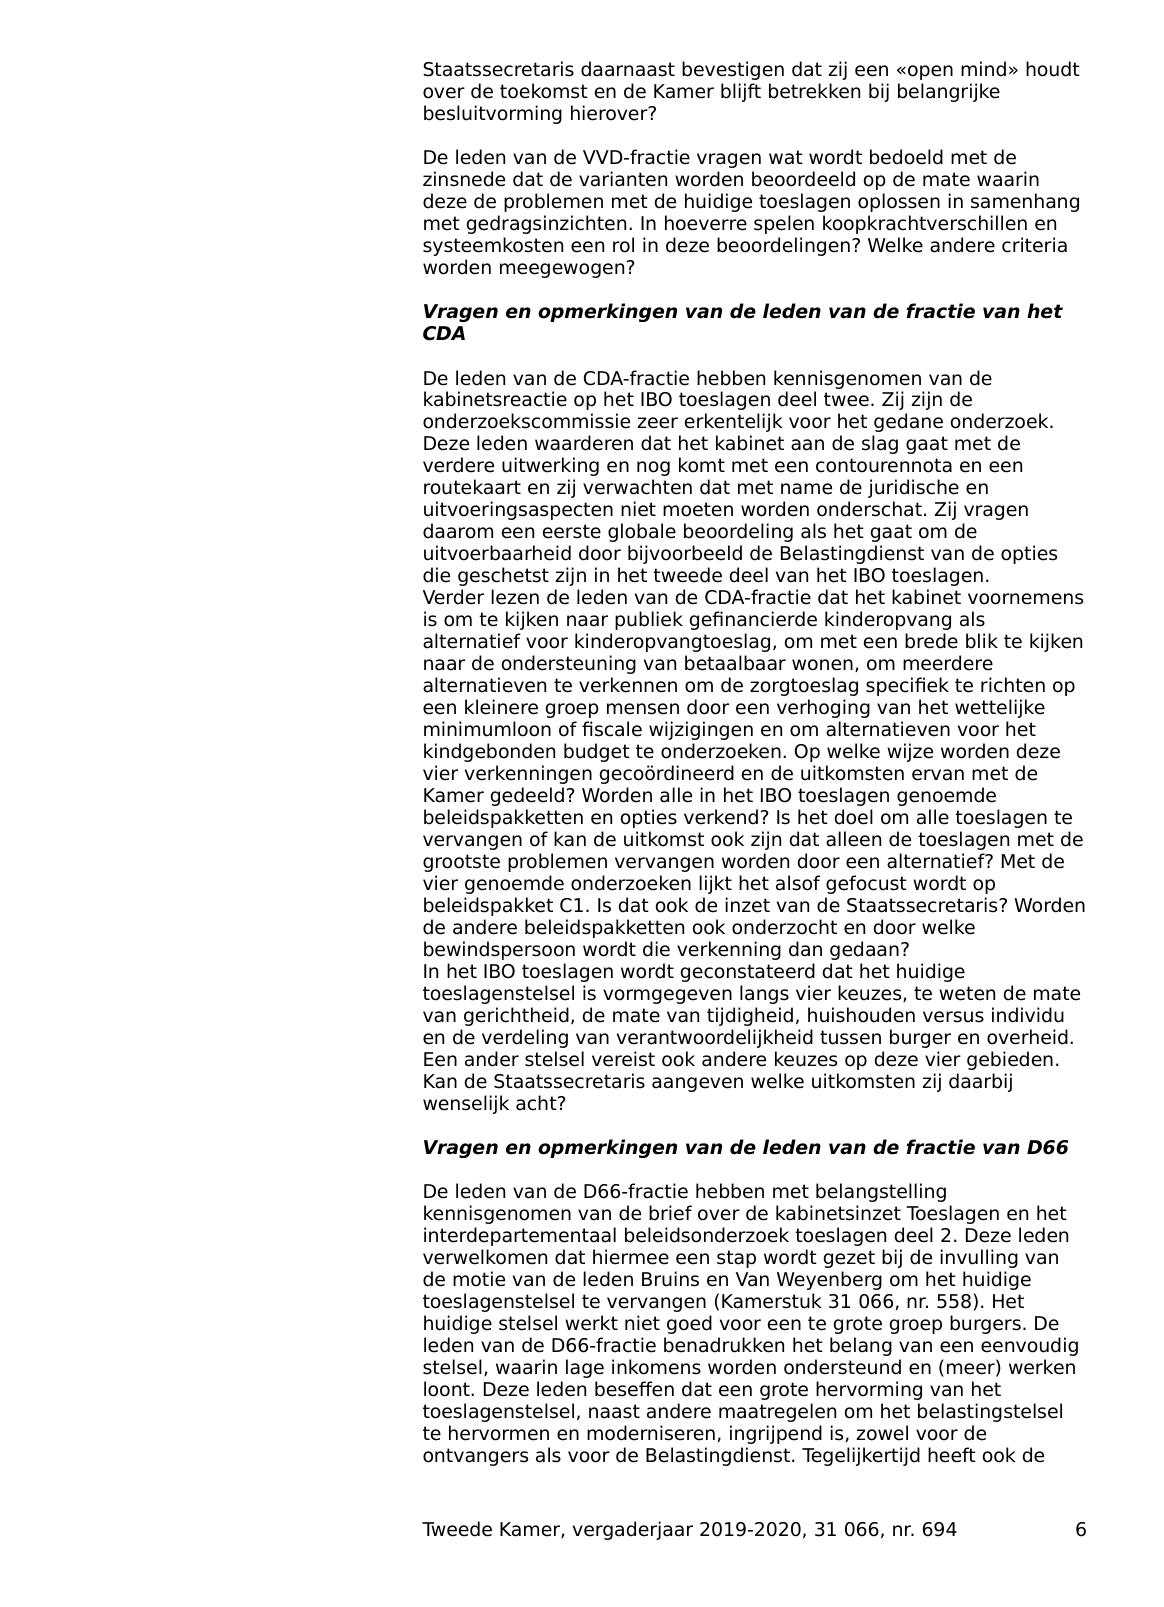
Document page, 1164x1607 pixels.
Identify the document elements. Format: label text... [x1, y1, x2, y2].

subtitle Vragen en opmerkingen van de leden van de fractie van D66 [422, 1137, 1087, 1159]
text Verder lezen de leden van de CDA-fractie dat het kabinet voornemens is om te kijken naar publiek gefinancierde kinderopvang als alternatief voor kinderopvangtoeslag, om met een brede blik te kijken naar de ondersteuning van betaalbaar wonen, om meerdere alternatieven te verkennen om de zorgtoeslag specifiek te richten op een kleinere groep mensen door een verhoging van het wettelijke minimumloon of fiscale wijzigingen en om alternatieven voor het kindgebonden budget te onderzoeken. Op welke wijze worden deze vier verkenningen gecoördineerd en de uitkomsten ervan met de Kamer gedeeld? Worden alle in het IBO toeslagen genoemde beleidspakketten en opties verkend? Is het doel om alle toeslagen te vervangen of kan de uitkomst ook zijn dat alleen de toeslagen met de grootste problemen vervangen worden door een alternatief? Met de vier genoemde onderzoeken lijkt het alsof gefocust wordt op beleidspakket C1. Is dat ook de inzet van de Staatssecretaris? Worden de andere beleidspakketten ook onderzocht en door welke bewindspersoon wordt die verkenning dan gedaan? [422, 587, 1087, 961]
text De leden van de VVD-fractie vragen wat wordt bedoeld met de zinsnede dat de varianten worden beoordeeld op de mate waarin deze de problemen met de huidige toeslagen oplossen in samenhang met gedragsinzichten. In hoeverre spelen koopkrachtverschillen en systeemkosten een rol in deze beoordelingen? Welke andere criteria worden meegewogen? [422, 147, 1087, 279]
subtitle Vragen en opmerkingen van de leden van de fractie van het CDA [422, 301, 1087, 345]
text In het IBO toeslagen wordt geconstateerd dat het huidige toeslagenstelsel is vormgegeven langs vier keuzes, te weten de mate van gerichtheid, de mate van tijdigheid, huishouden versus individu en de verdeling van verantwoordelijkheid tussen burger en overheid. Een ander stelsel vereist ook andere keuzes op deze vier gebieden. Kan de Staatssecretaris aangeven welke uitkomsten zij daarbij wenselijk acht? [422, 961, 1087, 1115]
text De leden van de CDA-fractie hebben kennisgenomen van de kabinetsreactie op het IBO toeslagen deel twee. Zij zijn de onderzoekscommissie zeer erkentelijk voor het gedane onderzoek. Deze leden waarderen dat het kabinet aan de slag gaat met de verdere uitwerking en nog komt met een contourennota en een routekaart en zij verwachten dat met name de juridische en uitvoeringsaspecten niet moeten worden onderschat. Zij vragen daarom een eerste globale beoordeling als het gaat om de uitvoerbaarheid door bijvoorbeeld de Belastingdienst van de opties die geschetst zijn in het tweede deel van het IBO toeslagen. [422, 367, 1087, 587]
text Staatssecretaris daarnaast bevestigen dat zij een «open mind» houdt over de toekomst en de Kamer blijft betrekken bij belangrijke besluitvorming hierover? [422, 59, 1087, 125]
text De leden van de D66-fractie hebben met belangstelling kennisgenomen van de brief over de kabinetsinzet Toeslagen en het interdepartementaal beleidsonderzoek toeslagen deel 2. Deze leden verwelkomen dat hiermee een stap wordt gezet bij de invulling van de motie van de leden Bruins en Van Weyenberg om het huidige toeslagenstelsel te vervangen (Kamerstuk 31 066, nr. 558). Het huidige stelsel werkt niet goed voor een te grote groep burgers. De leden van de D66-fractie benadrukken het belang van een eenvoudig stelsel, waarin lage inkomens worden ondersteund en (meer) werken loont. Deze leden beseffen dat een grote hervorming van het toeslagenstelsel, naast andere maatregelen om het belastingstelsel te hervormen en moderniseren, ingrijpend is, zowel voor de ontvangers als voor de Belastingdienst. Tegelijkertijd heeft ook de [422, 1181, 1087, 1467]
